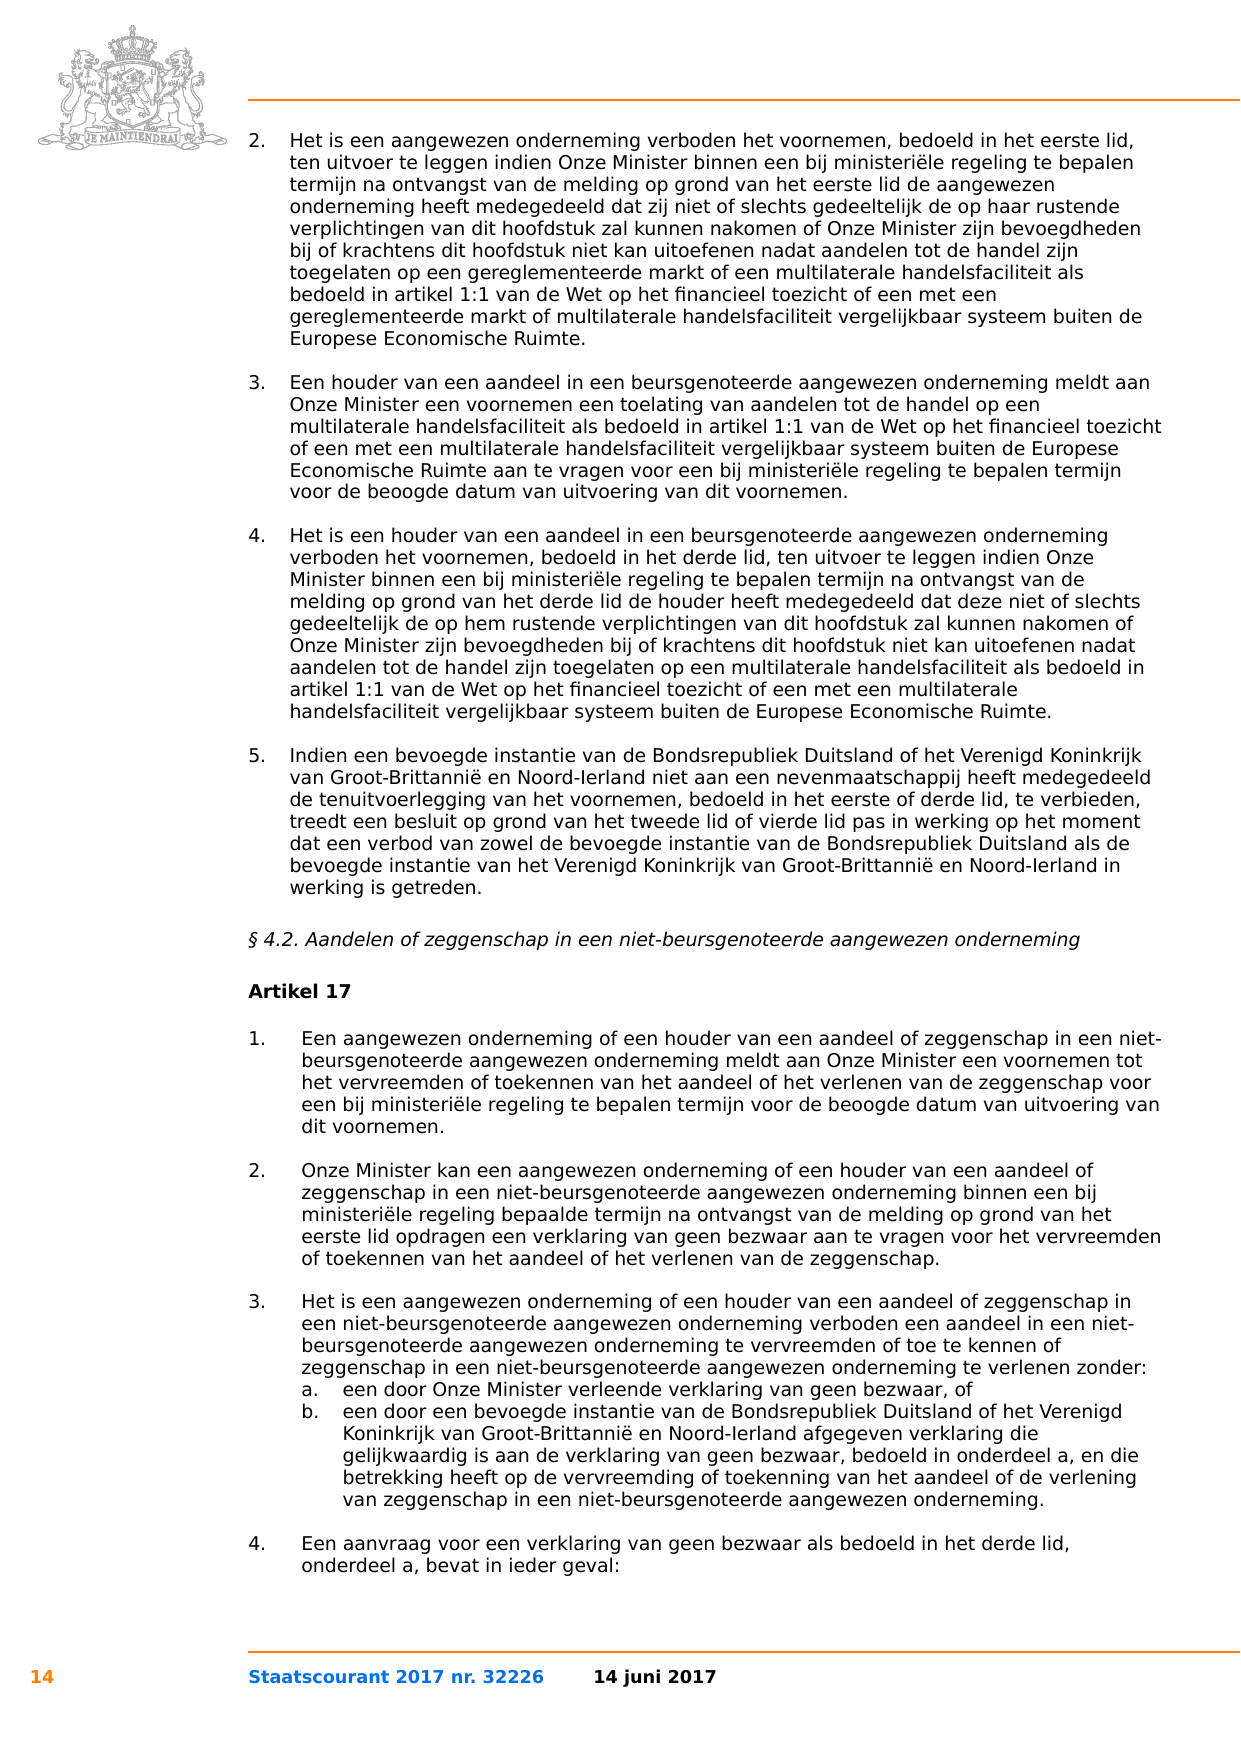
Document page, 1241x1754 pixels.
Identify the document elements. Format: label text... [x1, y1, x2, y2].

text b. een door een bevoegde instantie van de Bondsrepubliek Duitsland of het Verenigd Koninkrijk van Groot-Brittannië en Noord-Ierland afgegeven verklaring die gelijkwaardig is aan de verklaring van geen bezwaar, bedoeld in onderdeel a, en die betrekking heeft op de vervreemding of toekenning van het aandeel of de verlening van zeggenschap in een niet-beursgenoteerde aangewezen onderneming. [301, 1401, 1163, 1511]
text 2. Het is een aangewezen onderneming verboden het voornemen, bedoeld in het eerste lid, ten uitvoer te leggen indien Onze Minister binnen een bij ministeriële regeling te bepalen termijn na ontvangst van de melding op grond van het eerste lid de aangewezen onderneming heeft medegedeeld dat zij niet of slechts gedeeltelijk de op haar rustende verplichtingen van dit hoofdstuk zal kunnen nakomen of Onze Minister zijn bevoegdheden bij of krachtens dit hoofdstuk niet kan uitoefenen nadat aandelen tot de handel zijn toegelaten op een gereglementeerde markt of een multilaterale handelsfaciliteit als bedoeld in artikel 1:1 van de Wet op het financieel toezicht of een met een gereglementeerde markt of multilaterale handelsfaciliteit vergelijkbaar systeem buiten de Europese Economische Ruimte. [248, 130, 1163, 350]
text 3. Een houder van een aandeel in een beursgenoteerde aangewezen onderneming meldt aan Onze Minister een voornemen een toelating van aandelen tot de handel op een multilaterale handelsfaciliteit als bedoeld in artikel 1:1 van de Wet op het financieel toezicht of een met een multilaterale handelsfaciliteit vergelijkbaar systeem buiten de Europese Economische Ruimte aan te vragen voor een bij ministeriële regeling te bepalen termijn voor de beoogde datum van uitvoering van dit voornemen. [248, 372, 1163, 503]
text 5. Indien een bevoegde instantie van de Bondsrepubliek Duitsland of het Verenigd Koninkrijk van Groot-Brittannië en Noord-Ierland niet aan een nevenmaatschappij heeft medegedeeld de tenuitvoerlegging van het voornemen, bedoeld in het eerste of derde lid, te verbieden, treedt een besluit op grond van het tweede lid of vierde lid pas in werking op het moment dat een verbod van zowel de bevoegde instantie van de Bondsrepubliek Duitsland als de bevoegde instantie van het Verenigd Koninkrijk van Groot-Brittannië en Noord-Ierland in werking is getreden. [248, 745, 1163, 899]
text 4. Het is een houder van een aandeel in een beursgenoteerde aangewezen onderneming verboden het voornemen, bedoeld in het derde lid, ten uitvoer te leggen indien Onze Minister binnen een bij ministeriële regeling te bepalen termijn na ontvangst van de melding op grond van het derde lid de houder heeft medegedeeld dat deze niet of slechts gedeeltelijk de op hem rustende verplichtingen van dit hoofdstuk zal kunnen nakomen of Onze Minister zijn bevoegdheden bij of krachtens dit hoofdstuk niet kan uitoefenen nadat aandelen tot de handel zijn toegelaten op een multilaterale handelsfaciliteit als bedoeld in artikel 1:1 van de Wet op het financieel toezicht of een met een multilaterale handelsfaciliteit vergelijkbaar systeem buiten de Europese Economische Ruimte. [248, 525, 1163, 723]
subtitle Artikel 17 [248, 981, 1163, 1003]
text 2. Onze Minister kan een aangewezen onderneming of een houder van een aandeel of zeggenschap in een niet-beursgenoteerde aangewezen onderneming binnen een bij ministeriële regeling bepaalde termijn na ontvangst van de melding op grond van het eerste lid opdragen een verklaring van geen bezwaar aan te vragen voor het vervreemden of toekennen van het aandeel of het verlenen van de zeggenschap. [248, 1159, 1163, 1269]
text 1. Een aangewezen onderneming of een houder van een aandeel of zeggenschap in een niet-beursgenoteerde aangewezen onderneming meldt aan Onze Minister een voornemen tot het vervreemden of toekennen van het aandeel of het verlenen van de zeggenschap voor een bij ministeriële regeling te bepalen termijn voor de beoogde datum van uitvoering van dit voornemen. [248, 1028, 1163, 1138]
picture [38, 25, 227, 150]
text 4. Een aanvraag voor een verklaring van geen bezwaar als bedoeld in het derde lid, onderdeel a, bevat in ieder geval: [248, 1533, 1163, 1577]
text 3. Het is een aangewezen onderneming of een houder van een aandeel of zeggenschap in een niet-beursgenoteerde aangewezen onderneming verboden een aandeel in een niet-beursgenoteerde aangewezen onderneming te vervreemden of toe te kennen of zeggenschap in een niet-beursgenoteerde aangewezen onderneming te verlenen zonder: [248, 1291, 1163, 1379]
subtitle § 4.2. Aandelen of zeggenschap in een niet-beursgenoteerde aangewezen onderneming [248, 929, 1163, 951]
text a. een door Onze Minister verleende verklaring van geen bezwaar, of [301, 1379, 1163, 1401]
